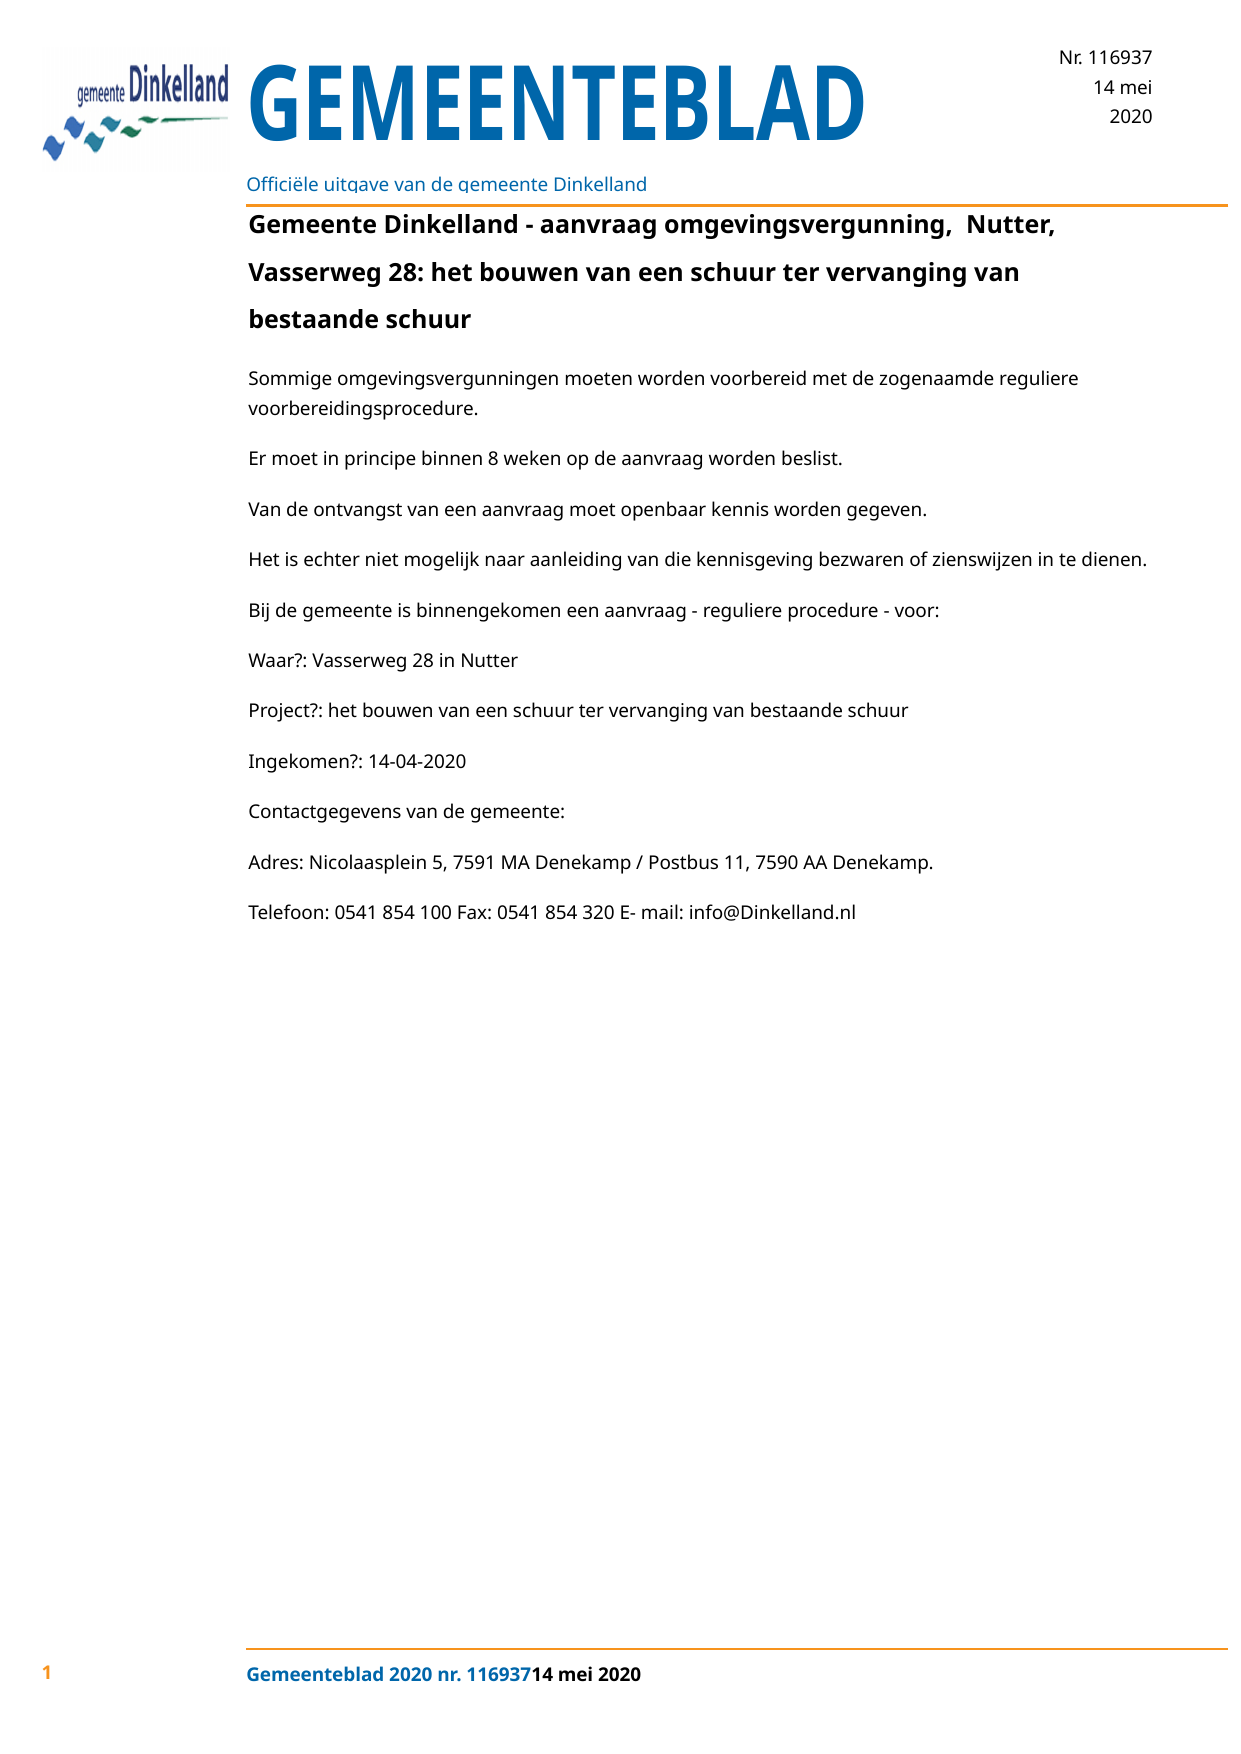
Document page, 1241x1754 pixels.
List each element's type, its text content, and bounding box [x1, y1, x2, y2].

text Project?: het bouwen van een schuur ter vervanging van bestaande schuur [248, 698, 1152, 723]
text Bij de gemeente is binnengekomen een aanvraag - reguliere procedure - voor: [248, 597, 1152, 622]
text Van de ontvangst van een aanvraag moet openbaar kennis worden gegeven. [248, 496, 1152, 522]
text Adres: Nicolaasplein 5, 7591 MA Denekamp / Postbus 11, 7590 AA Denekamp. [248, 849, 1152, 874]
text Ingekomen?: 14-04-2020 [248, 748, 1152, 774]
text Gemeente Dinkelland - aanvraag omgevingsvergunning, Nutter, Vasserweg 28: het bouwen van een schuur ter vervanging van bestaande schuur [248, 207, 1152, 336]
text Er moet in principe binnen 8 weken op de aanvraag worden beslist. [248, 446, 1152, 471]
text Contactgegevens van de gemeente: [248, 798, 1152, 824]
picture [41, 47, 231, 172]
text Waar?: Vasserweg 28 in Nutter [248, 647, 1152, 673]
text Telefoon: 0541 854 100 Fax: 0541 854 320 E- mail: info@Dinkelland.nl [248, 899, 1152, 925]
text Sommige omgevingsvergunningen moeten worden voorbereid met de zogenaamde reguliere voorbereidingsprocedure. [248, 366, 1152, 421]
text Het is echter niet mogelijk naar aanleiding van die kennisgeving bezwaren of zienswijzen in te dienen. [248, 546, 1152, 572]
